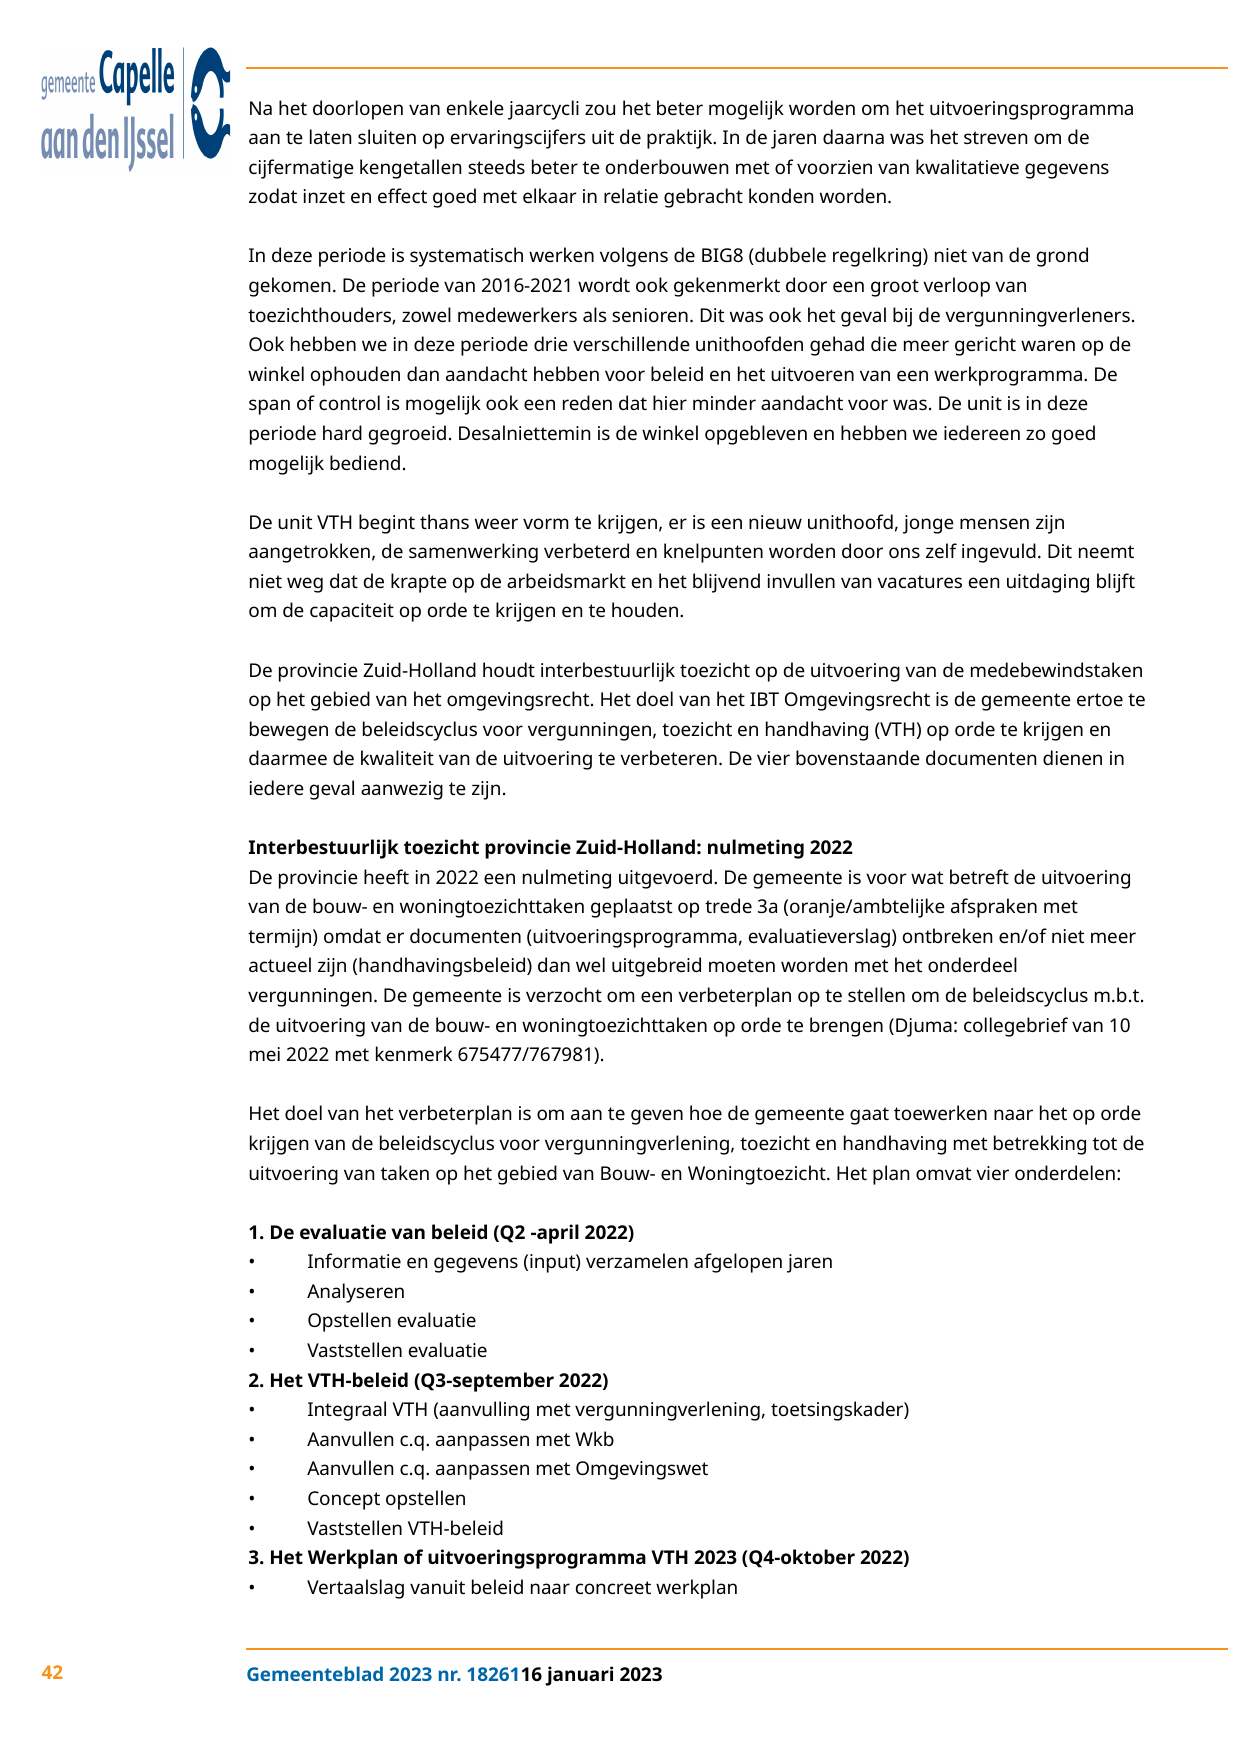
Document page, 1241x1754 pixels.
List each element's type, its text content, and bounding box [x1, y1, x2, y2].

list Vaststellen evaluatie [248, 1337, 1152, 1363]
list Opstellen evaluatie [248, 1308, 1152, 1333]
text Het doel van het verbeterplan is om aan te geven hoe de gemeente gaat toewerken naar het op orde krijgen van de beleidscyclus voor vergunningverlening, toezicht en handhaving met betrekking tot de uitvoering van taken op het gebied van Bouw- en Woningtoezicht. Het plan omvat vier onderdelen: [248, 1101, 1152, 1186]
text 3. Het Werkplan of uitvoeringsprogramma VTH 2023 (Q4-oktober 2022) [248, 1544, 1152, 1570]
text De provincie heeft in 2022 een nulmeting uitgevoerd. De gemeente is voor wat betreft de uitvoering van de bouw- en woningtoezichttaken geplaatst op trede 3a (oranje/ambtelijke afspraken met termijn) omdat er documenten (uitvoeringsprogramma, evaluatieverslag) ontbreken en/of niet meer actueel zijn (handhavingsbeleid) dan wel uitgebreid moeten worden met het onderdeel vergunningen. De gemeente is verzocht om een verbeterplan op te stellen om de beleidscyclus m.b.t. de uitvoering van de bouw- en woningtoezichttaken op orde te brengen (Djuma: collegebrief van 10 mei 2022 met kenmerk 675477/767981). [248, 864, 1152, 1067]
text Interbestuurlijk toezicht provincie Zuid-Holland: nulmeting 2022 [248, 834, 1152, 860]
text Na het doorlopen van enkele jaarcycli zou het beter mogelijk worden om het uitvoeringsprogramma aan te laten sluiten op ervaringscijfers uit de praktijk. In de jaren daarna was het streven om de cijfermatige kengetallen steeds beter te onderbouwen met of voorzien van kwalitatieve gegevens zodat inzet en effect goed met elkaar in relatie gebracht konden worden. [248, 95, 1152, 209]
text 2. Het VTH-beleid (Q3-september 2022) [248, 1367, 1152, 1393]
list Vaststellen VTH-beleid [248, 1515, 1152, 1541]
list Concept opstellen [248, 1485, 1152, 1511]
text De provincie Zuid-Holland houdt interbestuurlijk toezicht op de uitvoering van de medebewindstaken op het gebied van het omgevingsrecht. Het doel van het IBT Omgevingsrecht is de gemeente ertoe te bewegen de beleidscyclus voor vergunningen, toezicht en handhaving (VTH) op orde te krijgen en daarmee de kwaliteit van de uitvoering te verbeteren. De vier bovenstaande documenten dienen in iedere geval aanwezig te zijn. [248, 657, 1152, 801]
list Informatie en gegevens (input) verzamelen afgelopen jaren [248, 1248, 1152, 1274]
picture [41, 47, 231, 172]
text In deze periode is systematisch werken volgens de BIG8 (dubbele regelkring) niet van de grond gekomen. De periode van 2016-2021 wordt ook gekenmerkt door een groot verloop van toezichthouders, zowel medewerkers als senioren. Dit was ook het geval bij de vergunningverleners. Ook hebben we in deze periode drie verschillende unithoofden gehad die meer gericht waren op de winkel ophouden dan aandacht hebben voor beleid en het uitvoeren van een werkprogramma. De span of control is mogelijk ook een reden dat hier minder aandacht voor was. De unit is in deze periode hard gegroeid. Desalniettemin is de winkel opgebleven en hebben we iedereen zo goed mogelijk bediend. [248, 243, 1152, 476]
text 1. De evaluatie van beleid (Q2 -april 2022) [248, 1219, 1152, 1245]
list Vertaalslag vanuit beleid naar concreet werkplan [248, 1574, 1152, 1600]
list Analyseren [248, 1278, 1152, 1304]
list Integraal VTH (aanvulling met vergunningverlening, toetsingskader) [248, 1396, 1152, 1422]
list Aanvullen c.q. aanpassen met Omgevingswet [248, 1456, 1152, 1481]
list Aanvullen c.q. aanpassen met Wkb [248, 1426, 1152, 1452]
text De unit VTH begint thans weer vorm te krijgen, er is een nieuw unithoofd, jonge mensen zijn aangetrokken, de samenwerking verbeterd en knelpunten worden door ons zelf ingevuld. Dit neemt niet weg dat de krapte op de arbeidsmarkt en het blijvend invullen van vacatures een uitdaging blijft om de capaciteit op orde te krijgen en te houden. [248, 509, 1152, 623]
